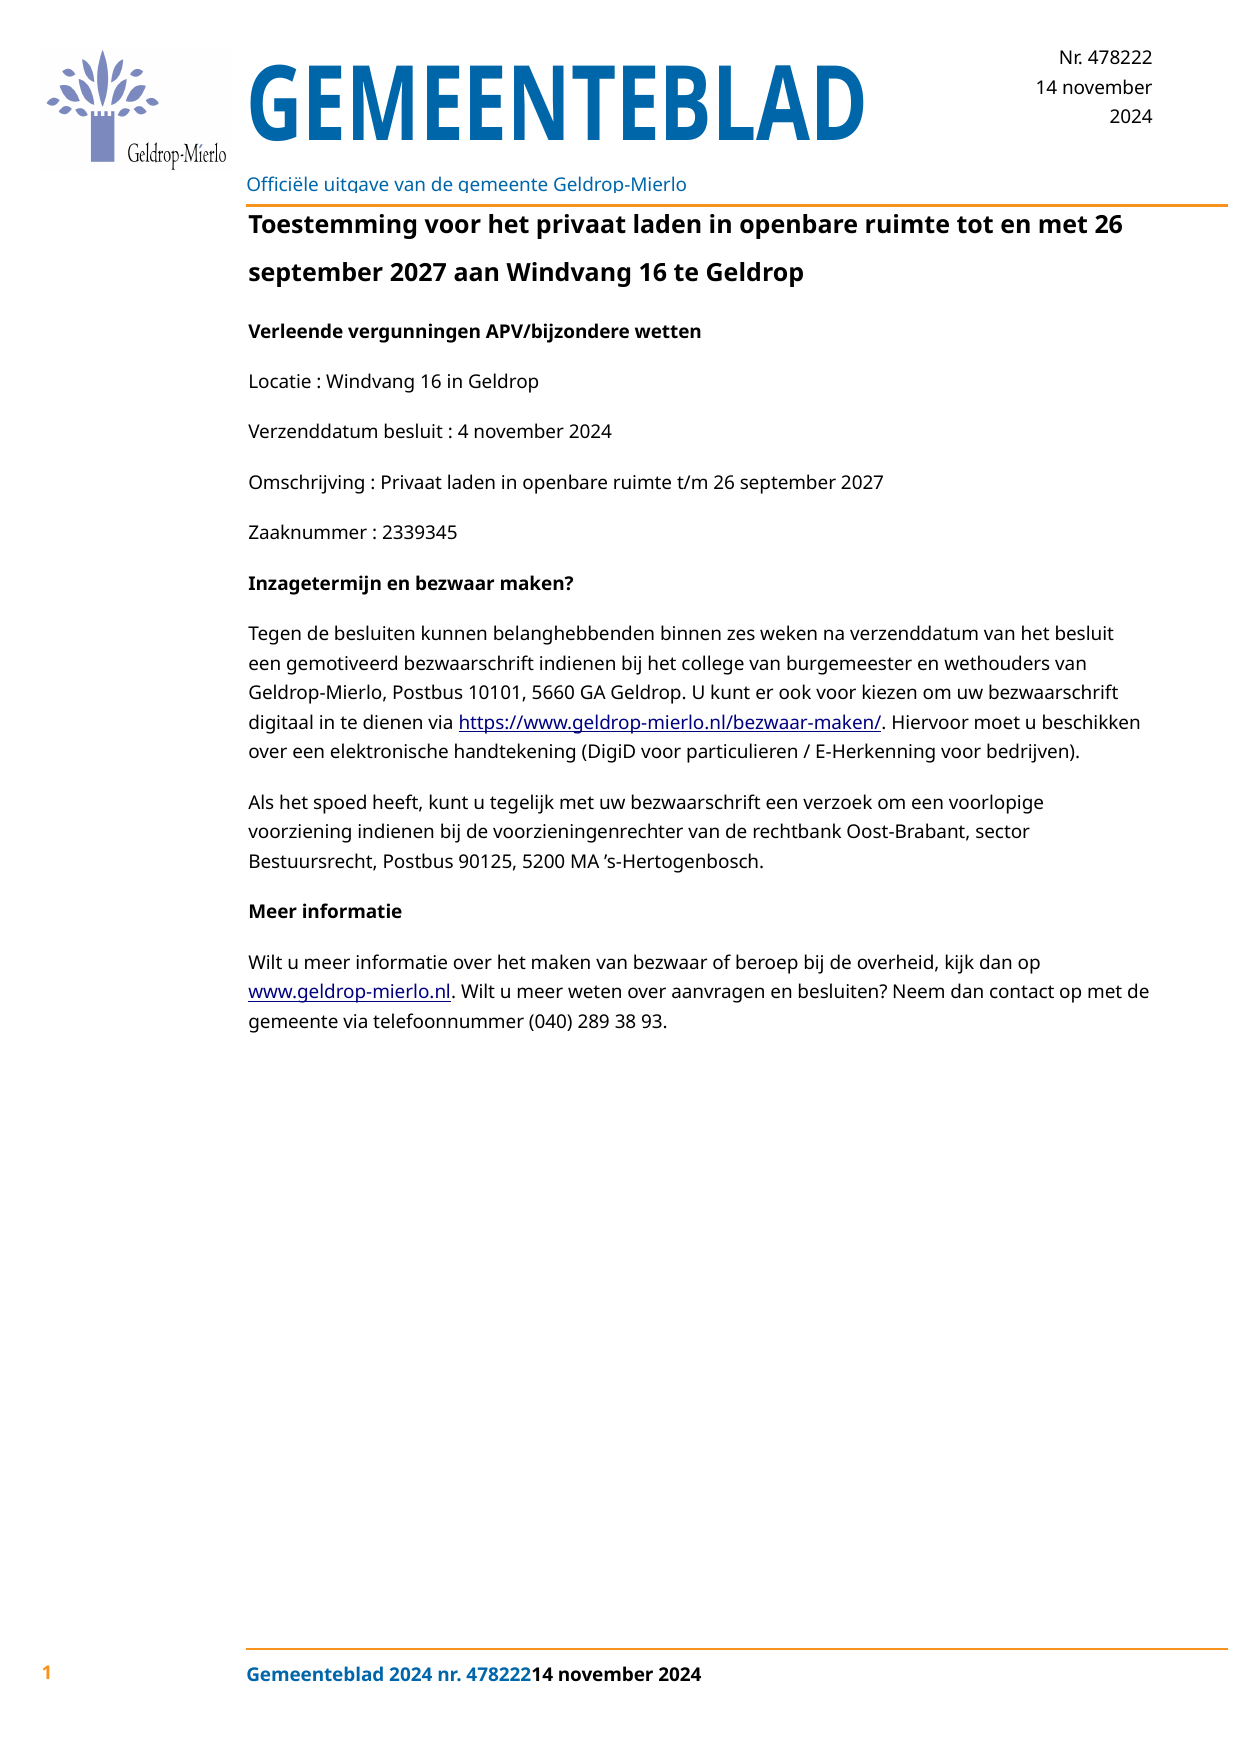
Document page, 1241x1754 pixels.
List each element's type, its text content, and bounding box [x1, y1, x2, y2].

text Verleende vergunningen APV/bijzondere wetten [248, 318, 1152, 344]
picture [41, 47, 231, 172]
text Locatie : Windvang 16 in Geldrop [248, 368, 1152, 394]
text Verzenddatum besluit : 4 november 2024 [248, 419, 1152, 444]
text Toestemming voor het privaat laden in openbare ruimte tot en met 26 september 2027 aan Windvang 16 te Geldrop [248, 207, 1152, 288]
text Meer informatie [248, 899, 1152, 924]
text Zaaknummer : 2339345 [248, 519, 1152, 545]
text Omschrijving : Privaat laden in openbare ruimte t/m 26 september 2027 [248, 469, 1152, 495]
text Inzagetermijn en bezwaar maken? [248, 570, 1152, 596]
text Tegen de besluiten kunnen belanghebbenden binnen zes weken na verzenddatum van het besluit een gemotiveerd bezwaarschrift indienen bij het college van burgemeester en wethouders van Geldrop-Mierlo, Postbus 10101, 5660 GA Geldrop. U kunt er ook voor kiezen om uw bezwaarschrift digitaal in te dienen via https://www.geldrop-mierlo.nl/bezwaar-maken/. Hiervoor moet u beschikken over een elektronische handtekening (DigiD voor particulieren / E-Herkenning voor bedrijven). [248, 620, 1152, 764]
text Wilt u meer informatie over het maken van bezwaar of beroep bij de overheid, kijk dan op www.geldrop-mierlo.nl. Wilt u meer weten over aanvragen en besluiten? Neem dan contact op met de gemeente via telefoonnummer (040) 289 38 93. [248, 949, 1152, 1034]
text Als het spoed heeft, kunt u tegelijk met uw bezwaarschrift een verzoek om een voorlopige voorziening indienen bij de voorzieningenrechter van de rechtbank Oost-Brabant, sector Bestuursrecht, Postbus 90125, 5200 MA ’s-Hertogenbosch. [248, 789, 1152, 874]
